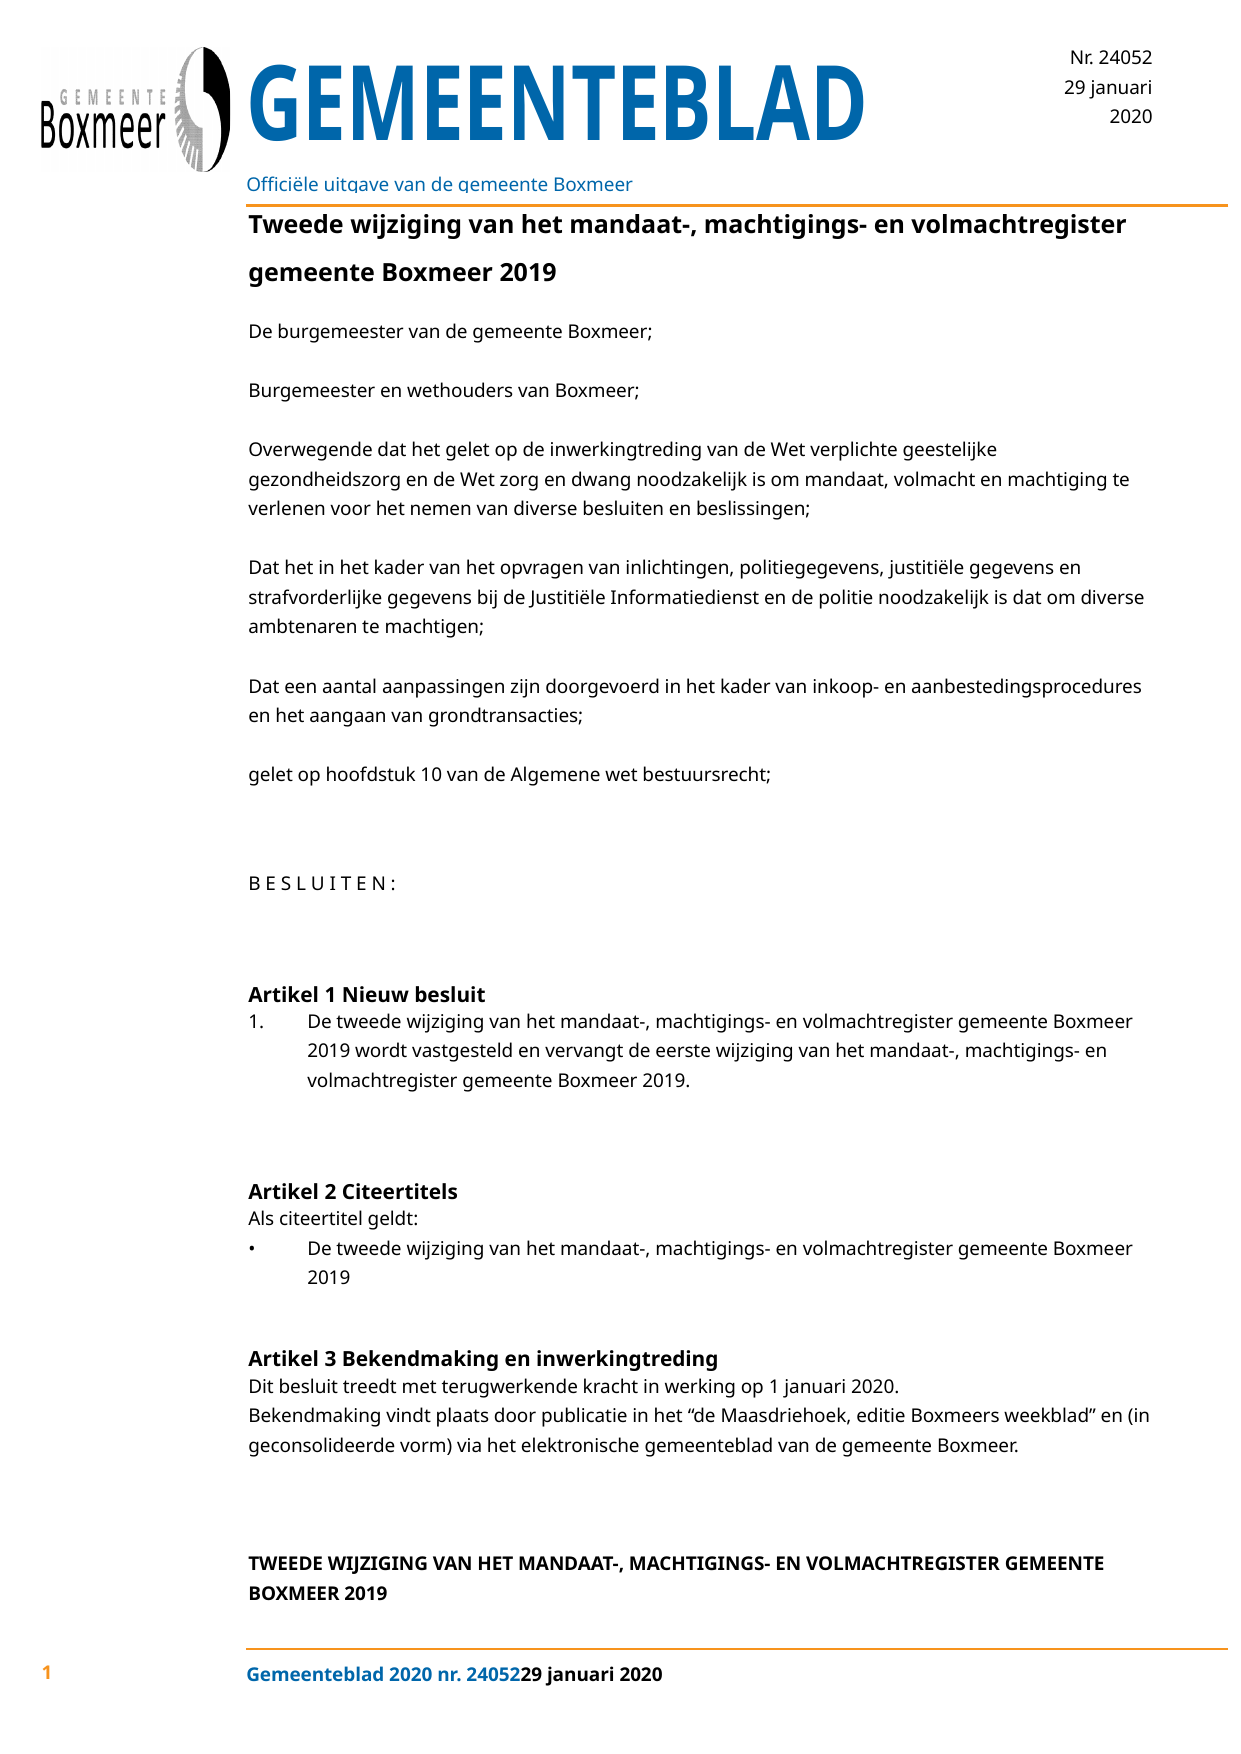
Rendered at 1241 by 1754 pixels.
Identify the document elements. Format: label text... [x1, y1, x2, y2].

text Dit besluit treedt met terugwerkende kracht in werking op 1 januari 2020. [248, 1373, 1152, 1399]
text Tweede wijziging van het mandaat-, machtigings- en volmachtregister gemeente Boxmeer 2019 [248, 207, 1152, 288]
text TWEEDE WIJZIGING VAN HET MANDAAT-, MACHTIGINGS- EN VOLMACHTREGISTER GEMEENTE BOXMEER 2019 [248, 1550, 1152, 1606]
text Artikel 3 Bekendmaking en inwerkingtreding [248, 1344, 1152, 1373]
text Dat het in het kader van het opvragen van inlichtingen, politiegegevens, justitiële gegevens en strafvorderlijke gegevens bij de Justitiële Informatiedienst en de politie noodzakelijk is dat om diverse ambtenaren te machtigen; [248, 554, 1152, 639]
text Dat een aantal aanpassingen zijn doorgevoerd in het kader van inkoop- en aanbestedingsprocedures en het aangaan van grondtransacties; [248, 673, 1152, 728]
text gelet op hoofdstuk 10 van de Algemene wet bestuursrecht; [248, 762, 1152, 787]
picture [41, 47, 231, 172]
text De burgemeester van de gemeente Boxmeer; [248, 318, 1152, 344]
text Bekendmaking vindt plaats door publicatie in het “de Maasdriehoek, editie Boxmeers weekblad” en (in geconsolideerde vorm) via het elektronische gemeenteblad van de gemeente Boxmeer. [248, 1402, 1152, 1458]
list De tweede wijziging van het mandaat-, machtigings- en volmachtregister gemeente Boxmeer 2019 wordt vastgesteld en vervangt de eerste wijziging van het mandaat-, machtigings- en volmachtregister gemeente Boxmeer 2019. [248, 1008, 1152, 1093]
text Als citeertitel geldt: [248, 1205, 1152, 1231]
text Overwegende dat het gelet op de inwerkingtreding van de Wet verplichte geestelijke gezondheidszorg en de Wet zorg en dwang noodzakelijk is om mandaat, volmacht en machtiging te verlenen voor het nemen van diverse besluiten en beslissingen; [248, 436, 1152, 521]
list De tweede wijziging van het mandaat-, machtigings- en volmachtregister gemeente Boxmeer 2019 [248, 1235, 1152, 1290]
text Burgemeester en wethouders van Boxmeer; [248, 377, 1152, 403]
text B E S L U I T E N : [248, 870, 1152, 896]
text Artikel 1 Nieuw besluit [248, 980, 1152, 1008]
text Artikel 2 Citeertitels [248, 1177, 1152, 1205]
